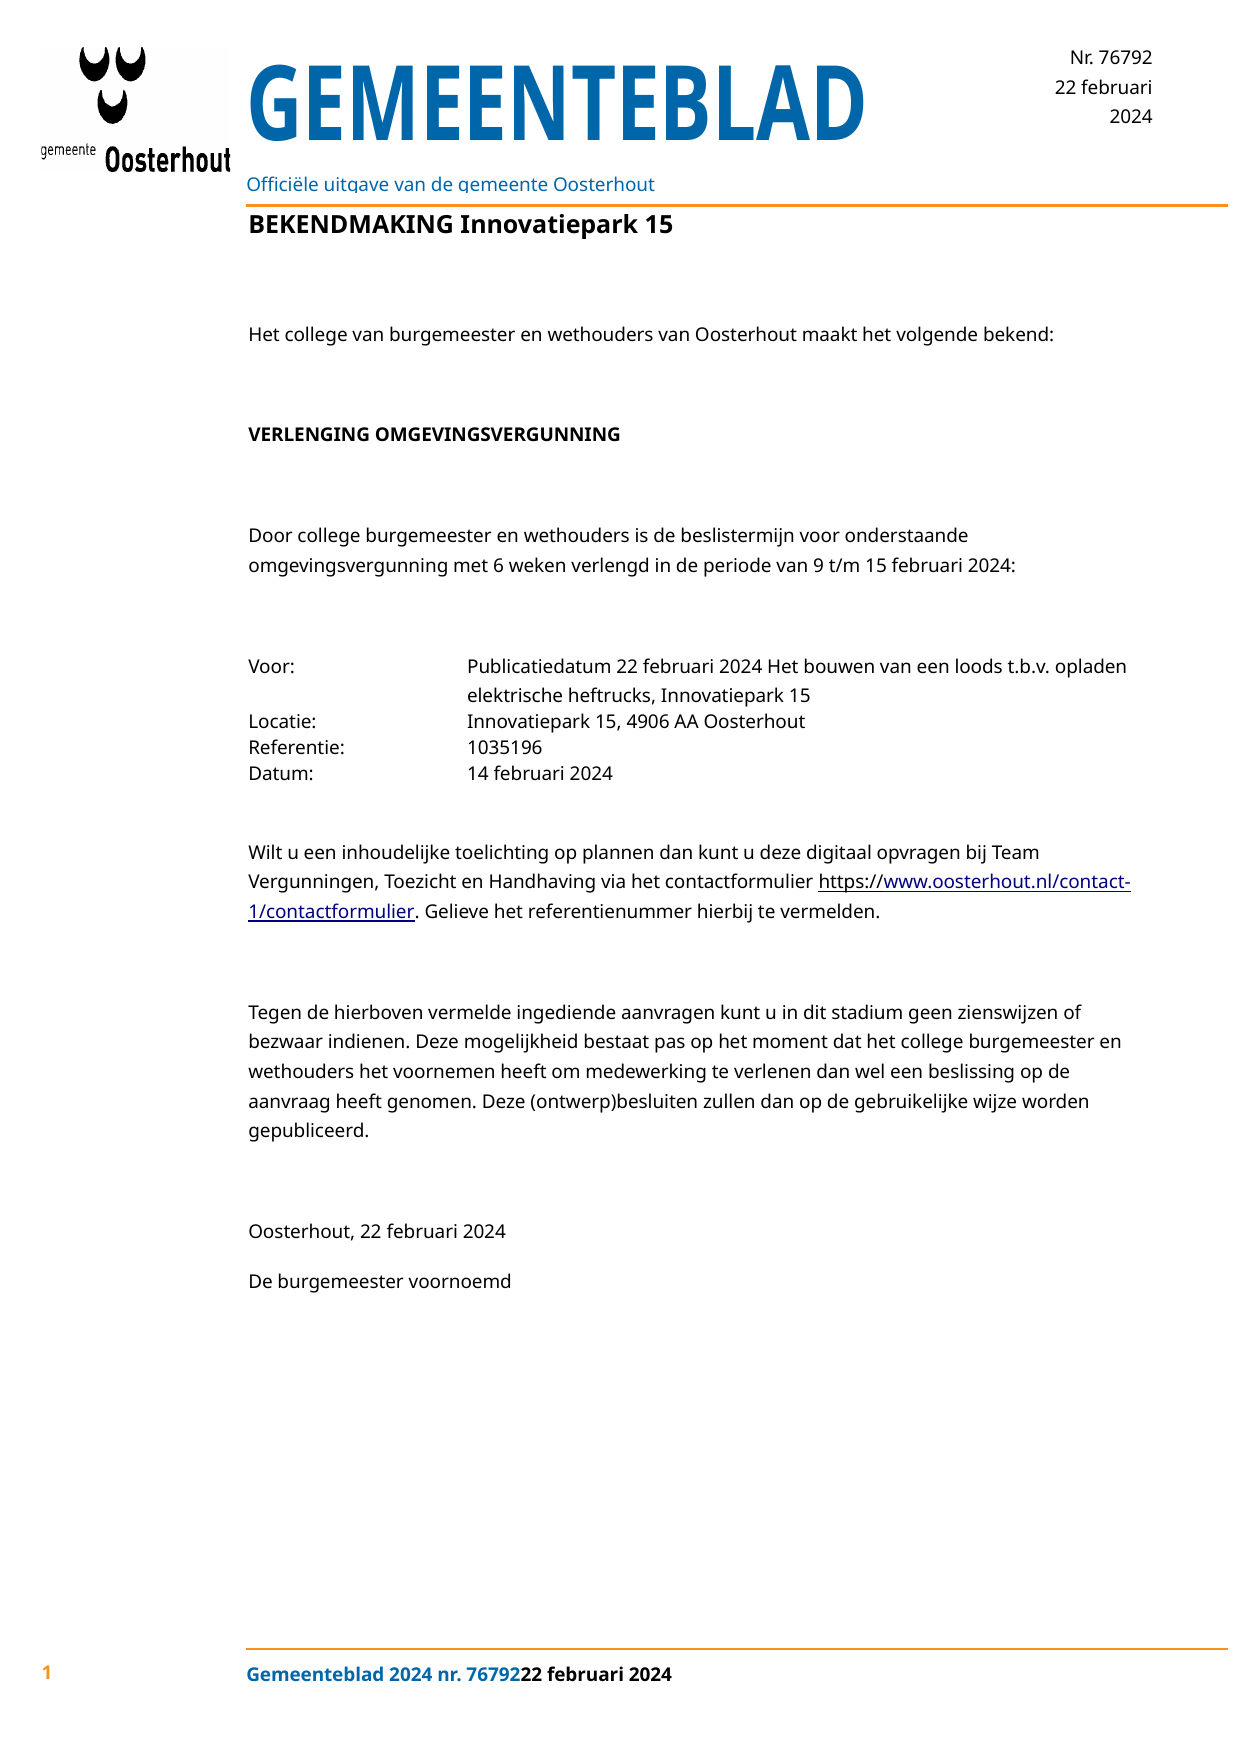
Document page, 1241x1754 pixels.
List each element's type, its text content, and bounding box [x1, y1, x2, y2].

text Wilt u een inhoudelijke toelichting op plannen dan kunt u deze digitaal opvragen bij Team Vergunningen, Toezicht en Handhaving via het contactformulier https://www.oosterhout.nl/contact-1/contactformulier. Gelieve het referentienummer hierbij te vermelden. [248, 839, 1152, 924]
text Door college burgemeester en wethouders is de beslistermijn voor onderstaande omgevingsvergunning met 6 weken verlengd in de periode van 9 t/m 15 februari 2024: [248, 522, 1152, 578]
text Oosterhout, 22 februari 2024 [248, 1218, 1152, 1244]
table_cell Datum: [248, 760, 467, 785]
text VERLENGING OMGEVINGSVERGUNNING [248, 422, 1152, 447]
table_header Publicatiedatum 22 februari 2024 Het bouwen van een loods t.b.v. opladen elektrische heftrucks, Innovatiepark 15 [467, 653, 1152, 708]
table_cell 1035196 [467, 734, 1152, 760]
text BEKENDMAKING Innovatiepark 15 [248, 207, 1152, 241]
table_cell Innovatiepark 15, 4906 AA Oosterhout [467, 708, 1152, 734]
table_header Voor: [248, 653, 467, 708]
table_cell 14 februari 2024 [467, 760, 1152, 785]
table_cell Locatie: [248, 708, 467, 734]
picture [41, 47, 231, 172]
text Tegen de hierboven vermelde ingediende aanvragen kunt u in dit stadium geen zienswijzen of bezwaar indienen. Deze mogelijkheid bestaat pas op het moment dat het college burgemeester en wethouders het voornemen heeft om medewerking te verlenen dan wel een beslissing op de aanvraag heeft genomen. Deze (ontwerp)besluiten zullen dan op de gebruikelijke wijze worden gepubliceerd. [248, 999, 1152, 1143]
table_cell Referentie: [248, 734, 467, 760]
text Het college van burgemeester en wethouders van Oosterhout maakt het volgende bekend: [248, 321, 1152, 346]
text De burgemeester voornoemd [248, 1269, 1152, 1294]
